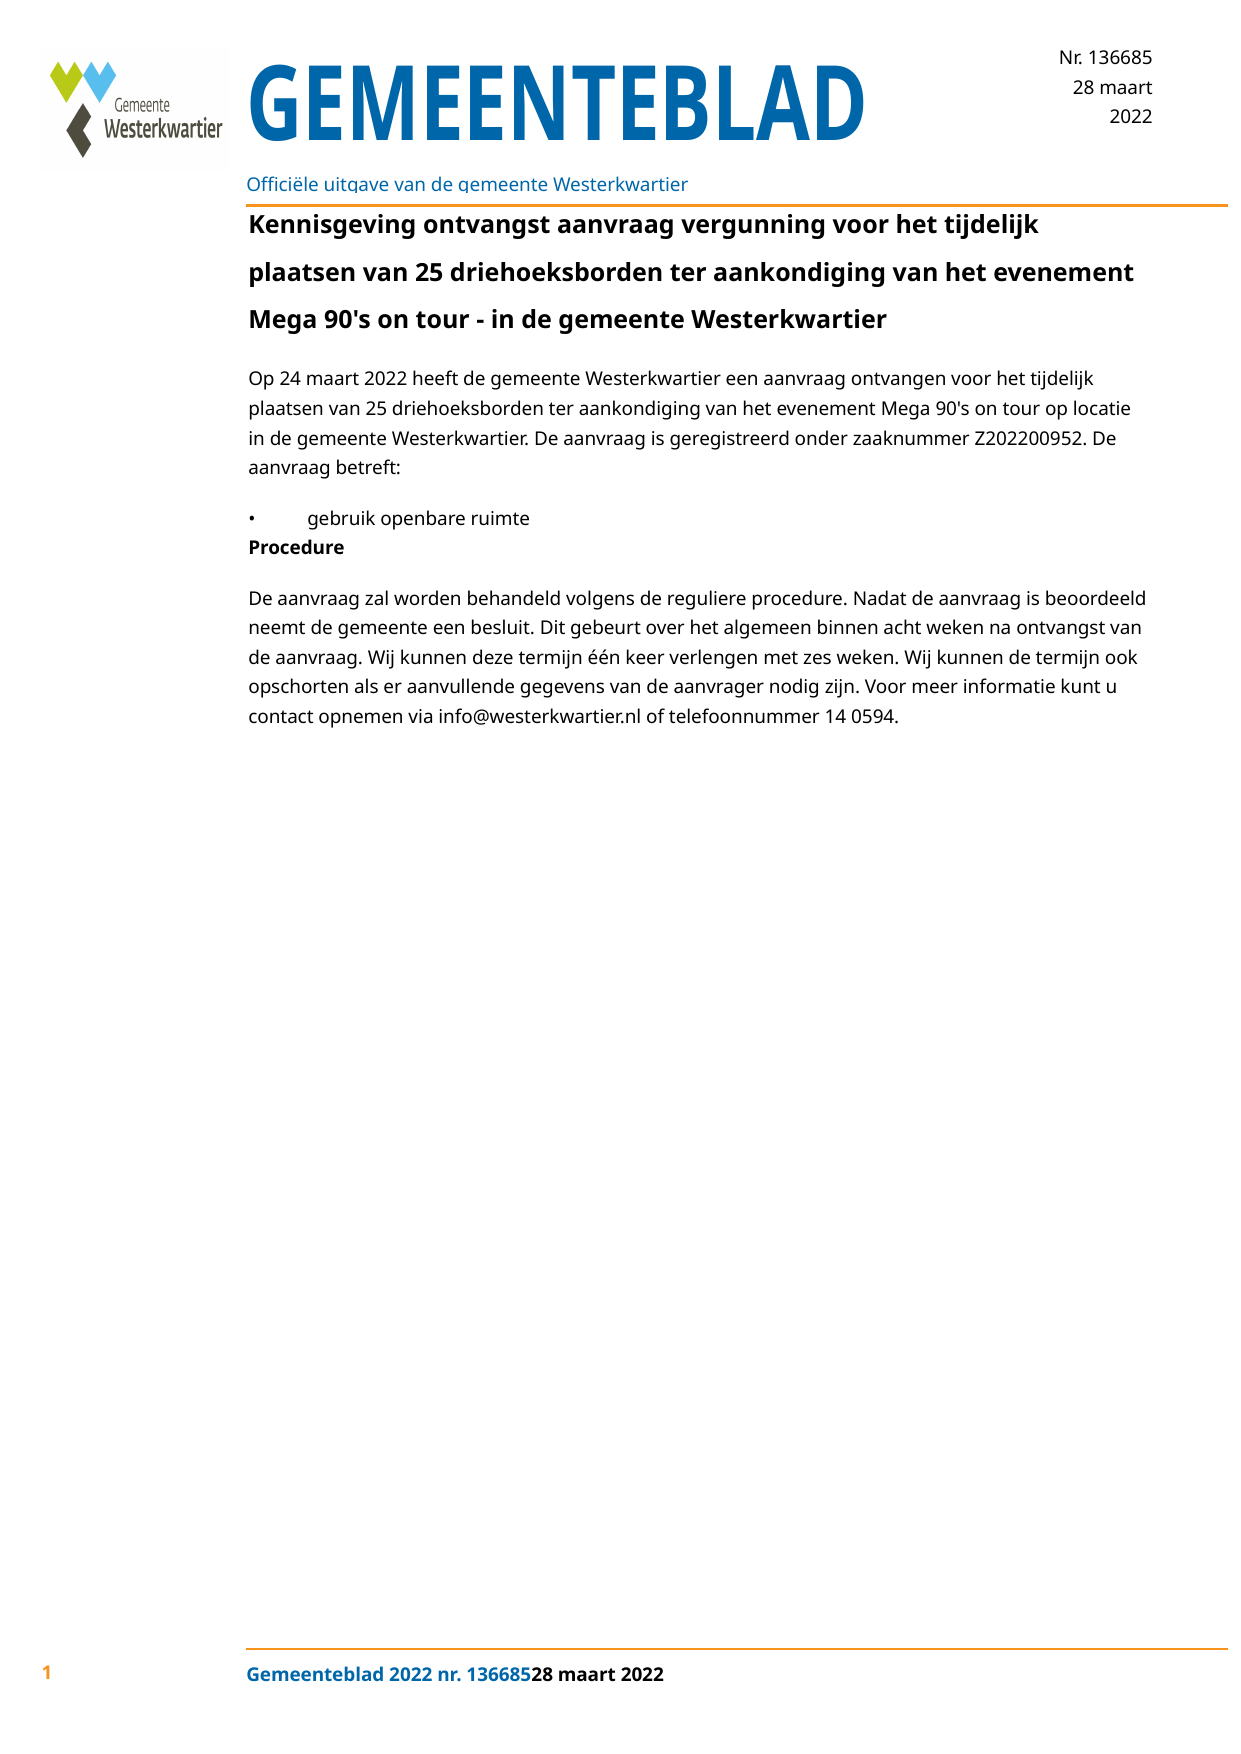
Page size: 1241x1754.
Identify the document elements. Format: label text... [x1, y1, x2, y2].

text Kennisgeving ontvangst aanvraag vergunning voor het tijdelijk plaatsen van 25 driehoeksborden ter aankondiging van het evenement Mega 90's on tour - in de gemeente Westerkwartier [248, 207, 1152, 336]
text De aanvraag zal worden behandeld volgens de reguliere procedure. Nadat de aanvraag is beoordeeld neemt de gemeente een besluit. Dit gebeurt over het algemeen binnen acht weken na ontvangst van de aanvraag. Wij kunnen deze termijn één keer verlengen met zes weken. Wij kunnen de termijn ook opschorten als er aanvullende gegevens van de aanvrager nodig zijn. Voor meer informatie kunt u contact opnemen via info@westerkwartier.nl of telefoonnummer 14 0594. [248, 585, 1152, 729]
list gebruik openbare ruimte [248, 505, 1152, 530]
picture [41, 47, 231, 172]
text Op 24 maart 2022 heeft de gemeente Westerkwartier een aanvraag ontvangen voor het tijdelijk plaatsen van 25 driehoeksborden ter aankondiging van het evenement Mega 90's on tour op locatie in de gemeente Westerkwartier. De aanvraag is geregistreerd onder zaaknummer Z202200952. De aanvraag betreft: [248, 366, 1152, 480]
text Procedure [248, 534, 1152, 560]
